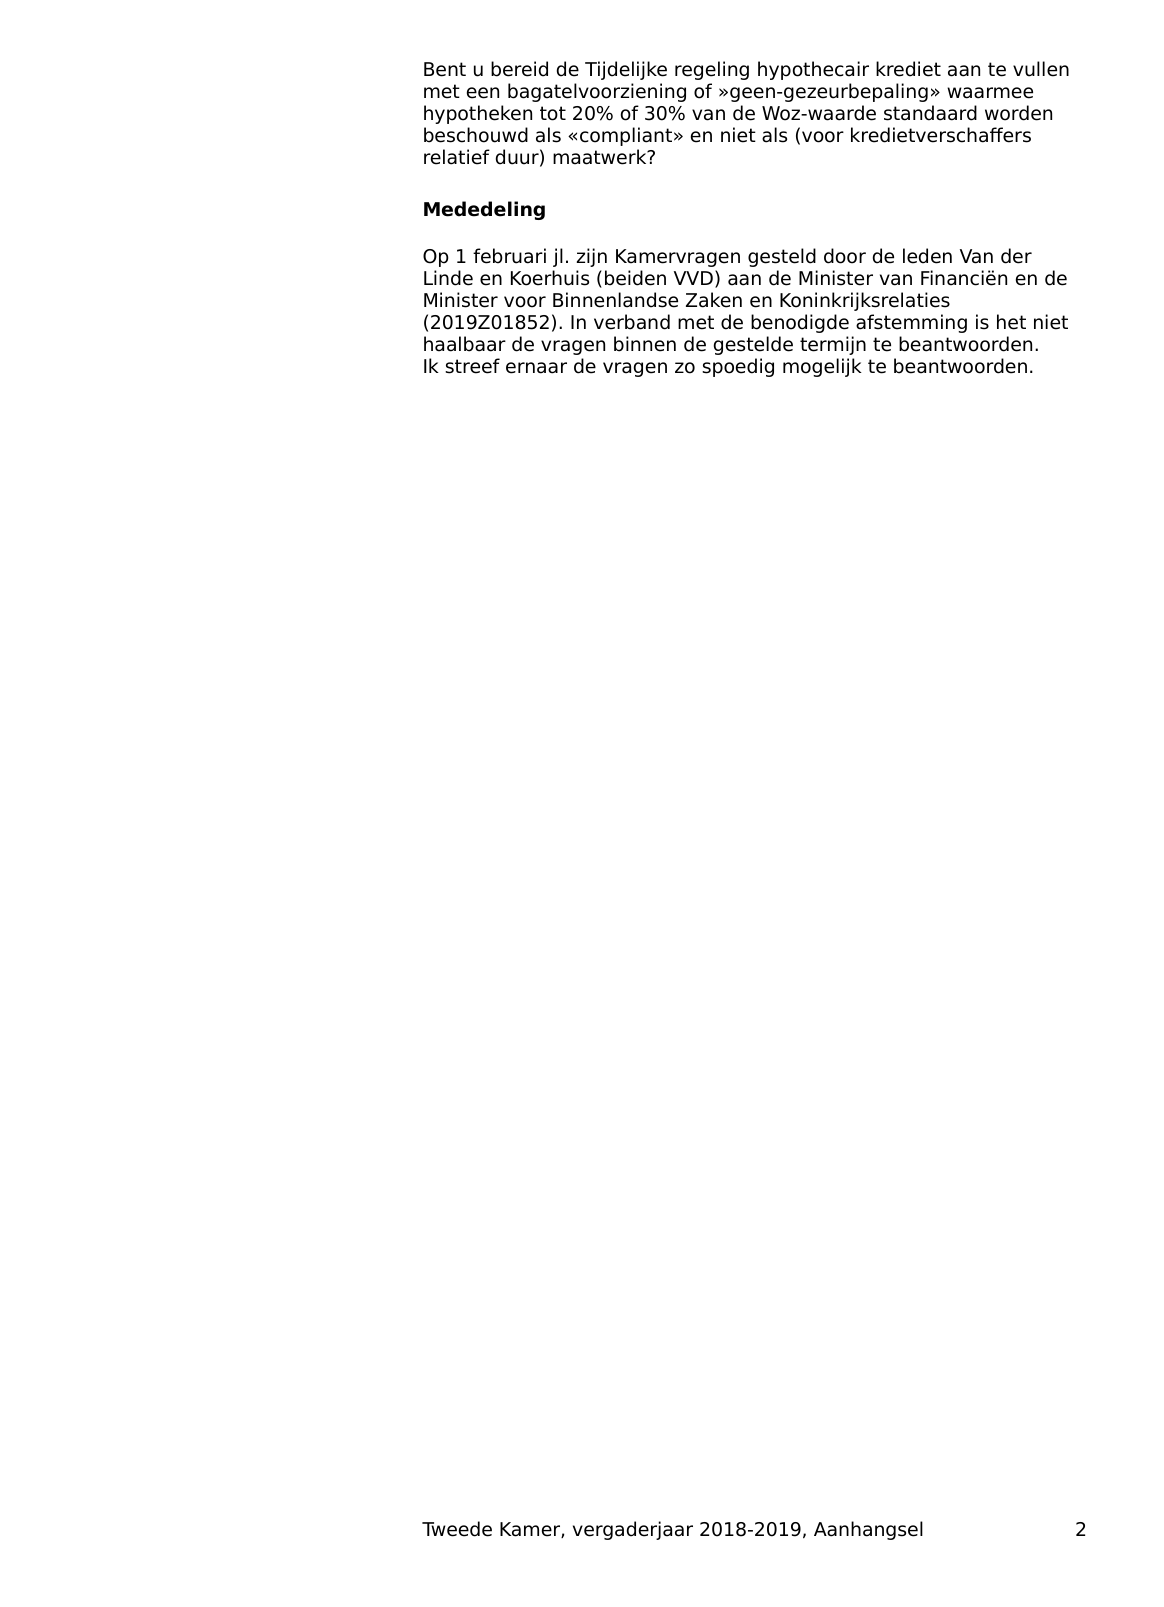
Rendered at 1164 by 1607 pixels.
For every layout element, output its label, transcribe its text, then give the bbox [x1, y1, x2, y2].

text Op 1 februari jl. zijn Kamervragen gesteld door de leden Van der Linde en Koerhuis (beiden VVD) aan de Minister van Financiën en de Minister voor Binnenlandse Zaken en Koninkrijksrelaties (2019Z01852). In verband met de benodigde afstemming is het niet haalbaar de vragen binnen de gestelde termijn te beantwoorden. [422, 246, 1087, 356]
subtitle Mededeling [422, 199, 1087, 221]
text Ik streef ernaar de vragen zo spoedig mogelijk te beantwoorden. [422, 356, 1087, 378]
text Bent u bereid de Tijdelijke regeling hypothecair krediet aan te vullen met een bagatelvoorziening of »geen-gezeurbepaling» waarmee hypotheken tot 20% of 30% van de Woz-waarde standaard worden beschouwd als «compliant» en niet als (voor kredietverschaffers relatief duur) maatwerk? [422, 59, 1087, 169]
